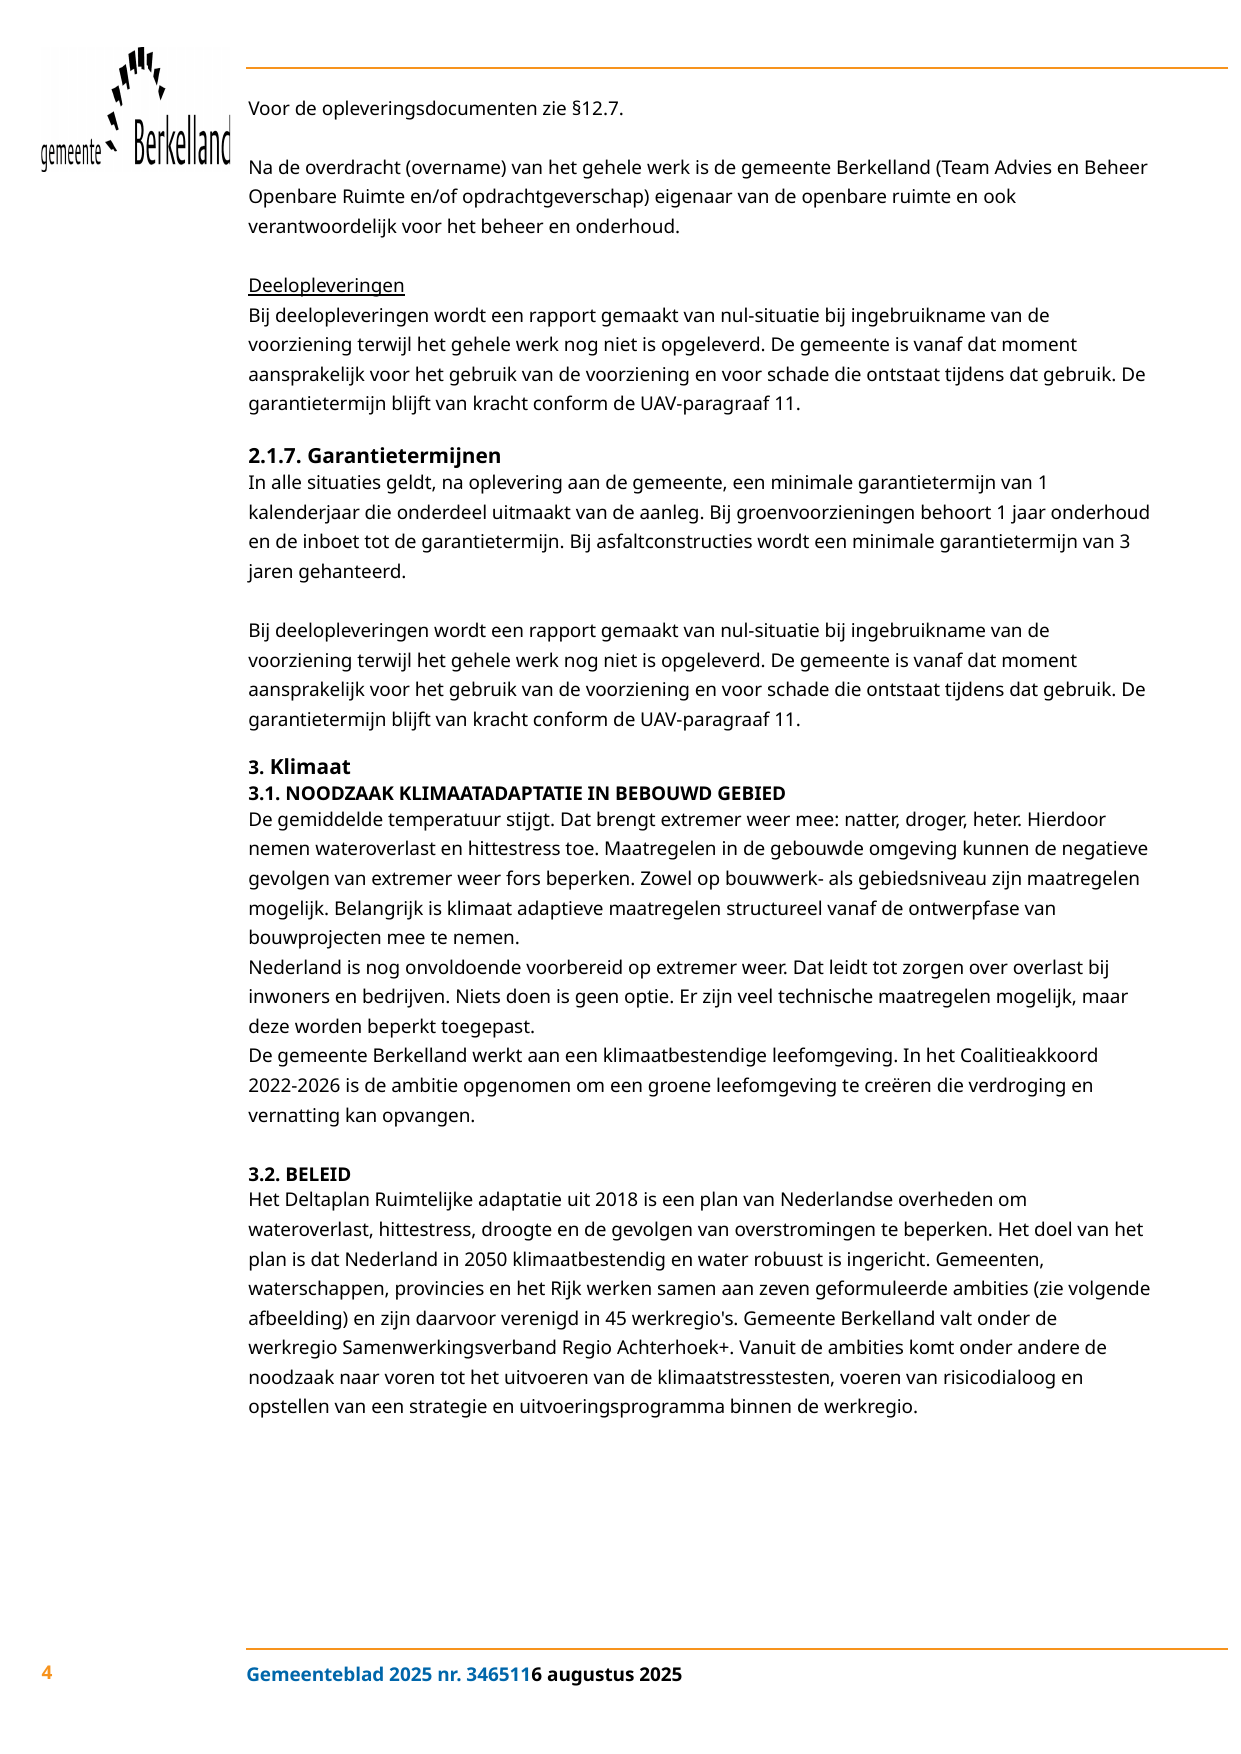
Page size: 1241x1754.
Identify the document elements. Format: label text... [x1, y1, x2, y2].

text 3. Klimaat [248, 752, 1152, 780]
text Na de overdracht (overname) van het gehele werk is de gemeente Berkelland (Team Advies en Beheer Openbare Ruimte en/of opdrachtgeverschap) eigenaar van de openbare ruimte en ook verantwoordelijk voor het beheer en onderhoud. [248, 154, 1152, 239]
text In alle situaties geldt, na oplevering aan de gemeente, een minimale garantietermijn van 1 kalenderjaar die onderdeel uitmaakt van de aanleg. Bij groenvoorzieningen behoort 1 jaar onderhoud en de inboet tot de garantietermijn. Bij asfaltconstructies wordt een minimale garantietermijn van 3 jaren gehanteerd. [248, 469, 1152, 584]
text Het Deltaplan Ruimtelijke adaptatie uit 2018 is een plan van Nederlandse overheden om wateroverlast, hittestress, droogte en de gevolgen van overstromingen te beperken. Het doel van het plan is dat Nederland in 2050 klimaatbestendig en water robuust is ingericht. Gemeenten, waterschappen, provincies en het Rijk werken samen aan zeven geformuleerde ambities (zie volgende afbeelding) en zijn daarvoor verenigd in 45 werkregio's. Gemeente Berkelland valt onder de werkregio Samenwerkingsverband Regio Achterhoek+. Vanuit de ambities komt onder andere de noodzaak naar voren tot het uitvoeren van de klimaatstresstesten, voeren van risicodialoog en opstellen van een strategie en uitvoeringsprogramma binnen de werkregio. [248, 1187, 1152, 1419]
text De gemeente Berkelland werkt aan een klimaatbestendige leefomgeving. In het Coalitieakkoord 2022-2026 is de ambitie opgenomen om een groene leefomgeving te creëren die verdroging en vernatting kan opvangen. [248, 1043, 1152, 1127]
text Nederland is nog onvoldoende voorbereid op extremer weer. Dat leidt tot zorgen over overlast bij inwoners en bedrijven. Niets doen is geen optie. Er zijn veel technische maatregelen mogelijk, maar deze worden beperkt toegepast. [248, 954, 1152, 1039]
text Bij deelopleveringen wordt een rapport gemaakt van nul-situatie bij ingebruikname van de voorziening terwijl het gehele werk nog niet is opgeleverd. De gemeente is vanaf dat moment aansprakelijk voor het gebruik van de voorziening en voor schade die ontstaat tijdens dat gebruik. De garantietermijn blijft van kracht conform de UAV-paragraaf 11. [248, 302, 1152, 416]
text 2.1.7. Garantietermijnen [248, 441, 1152, 469]
text Deelopleveringen [248, 272, 1152, 298]
text Bij deelopleveringen wordt een rapport gemaakt van nul-situatie bij ingebruikname van de voorziening terwijl het gehele werk nog niet is opgeleverd. De gemeente is vanaf dat moment aansprakelijk voor het gebruik van de voorziening en voor schade die ontstaat tijdens dat gebruik. De garantietermijn blijft van kracht conform de UAV-paragraaf 11. [248, 617, 1152, 732]
picture [41, 47, 231, 172]
text De gemiddelde temperatuur stijgt. Dat brengt extremer weer mee: natter, droger, heter. Hierdoor nemen wateroverlast en hittestress toe. Maatregelen in de gebouwde omgeving kunnen de negatieve gevolgen van extremer weer fors beperken. Zowel op bouwwerk- als gebiedsniveau zijn maatregelen mogelijk. Belangrijk is klimaat adaptieve maatregelen structureel vanaf de ontwerpfase van bouwprojecten mee te nemen. [248, 806, 1152, 950]
text Voor de opleveringsdocumenten zie §12.7. [248, 95, 1152, 121]
text 3.1. NOODZAAK KLIMAATADAPTATIE IN BEBOUWD GEBIED [248, 780, 1152, 806]
text 3.2. BELEID [248, 1161, 1152, 1187]
